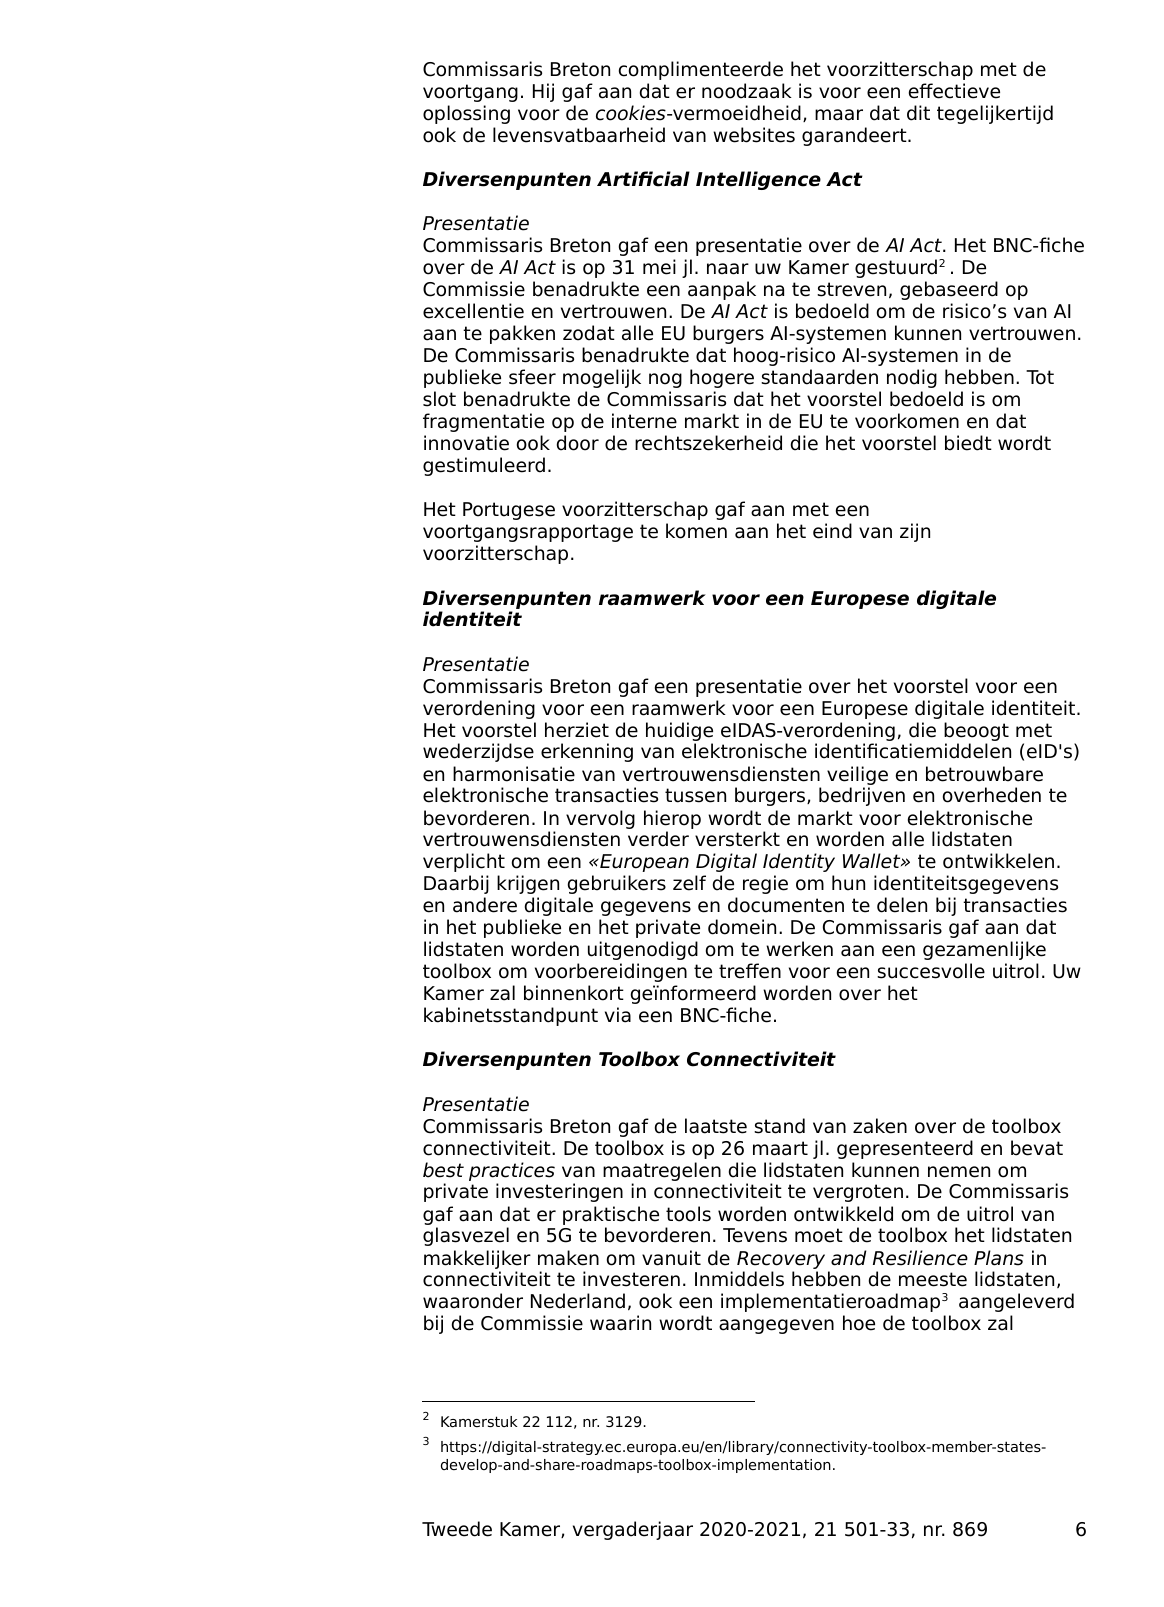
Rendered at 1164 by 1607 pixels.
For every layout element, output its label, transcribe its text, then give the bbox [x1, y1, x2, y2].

text https://digital-strategy.ec.europa.eu/en/library/connectivity-toolbox-member-states-develop-and-share-roadmaps-toolbox-implementation. [422, 1435, 1087, 1474]
text Kamerstuk 22 112, nr. 3129. [422, 1410, 1087, 1432]
text Presentatie [422, 653, 1087, 676]
text Commissaris Breton gaf de laatste stand van zaken over de toolbox connectiviteit. De toolbox is op 26 maart jl. gepresenteerd en bevat best practices van maatregelen die lidstaten kunnen nemen om private investeringen in connectiviteit te vergroten. De Commissaris gaf aan dat er praktische tools worden ontwikkeld om de uitrol van glasvezel en 5G te bevorderen. Tevens moet de toolbox het lidstaten makkelijker maken om vanuit de Recovery and Resilience Plans in connectiviteit te investeren. Inmiddels hebben de meeste lidstaten, waaronder Nederland, ook een implementatieroadmap aangeleverd bij de Commissie waarin wordt aangegeven hoe de toolbox zal [422, 1116, 1087, 1335]
text Het Portugese voorzitterschap gaf aan met een voortgangsrapportage te komen aan het eind van zijn voorzitterschap. [422, 499, 1087, 565]
text Commissaris Breton complimenteerde het voorzitterschap met de voortgang. Hij gaf aan dat er noodzaak is voor een effectieve oplossing voor de cookies-vermoeidheid, maar dat dit tegelijkertijd ook de levensvatbaarheid van websites garandeert. [422, 59, 1087, 147]
text Presentatie [422, 213, 1087, 235]
subtitle Diversenpunten raamwerk voor een Europese digitale identiteit [422, 587, 1087, 631]
subtitle Diversenpunten Toolbox Connectiviteit [422, 1049, 1087, 1071]
text Presentatie [422, 1093, 1087, 1116]
text Commissaris Breton gaf een presentatie over het voorstel voor een verordening voor een raamwerk voor een Europese digitale identiteit. Het voorstel herziet de huidige eIDAS-verordening, die beoogt met wederzijdse erkenning van elektronische identificatiemiddelen (eID's) en harmonisatie van vertrouwensdiensten veilige en betrouwbare elektronische transacties tussen burgers, bedrijven en overheden te bevorderen. In vervolg hierop wordt de markt voor elektronische vertrouwensdiensten verder versterkt en worden alle lidstaten verplicht om een «European Digital Identity Wallet» te ontwikkelen. Daarbij krijgen gebruikers zelf de regie om hun identiteitsgegevens en andere digitale gegevens en documenten te delen bij transacties in het publieke en het private domein. De Commissaris gaf aan dat lidstaten worden uitgenodigd om te werken aan een gezamenlijke toolbox om voorbereidingen te treffen voor een succesvolle uitrol. Uw Kamer zal binnenkort geïnformeerd worden over het kabinetsstandpunt via een BNC-fiche. [422, 676, 1087, 1027]
subtitle Diversenpunten Artificial Intelligence Act [422, 169, 1087, 191]
text Commissaris Breton gaf een presentatie over de AI Act. Het BNC-fiche over de AI Act is op 31 mei jl. naar uw Kamer gestuurd. De Commissie benadrukte een aanpak na te streven, gebaseerd op excellentie en vertrouwen. De AI Act is bedoeld om de risico’s van AI aan te pakken zodat alle EU burgers AI-systemen kunnen vertrouwen. De Commissaris benadrukte dat hoog-risico AI-systemen in de publieke sfeer mogelijk nog hogere standaarden nodig hebben. Tot slot benadrukte de Commissaris dat het voorstel bedoeld is om fragmentatie op de interne markt in de EU te voorkomen en dat innovatie ook door de rechtszekerheid die het voorstel biedt wordt gestimuleerd. [422, 235, 1087, 477]
